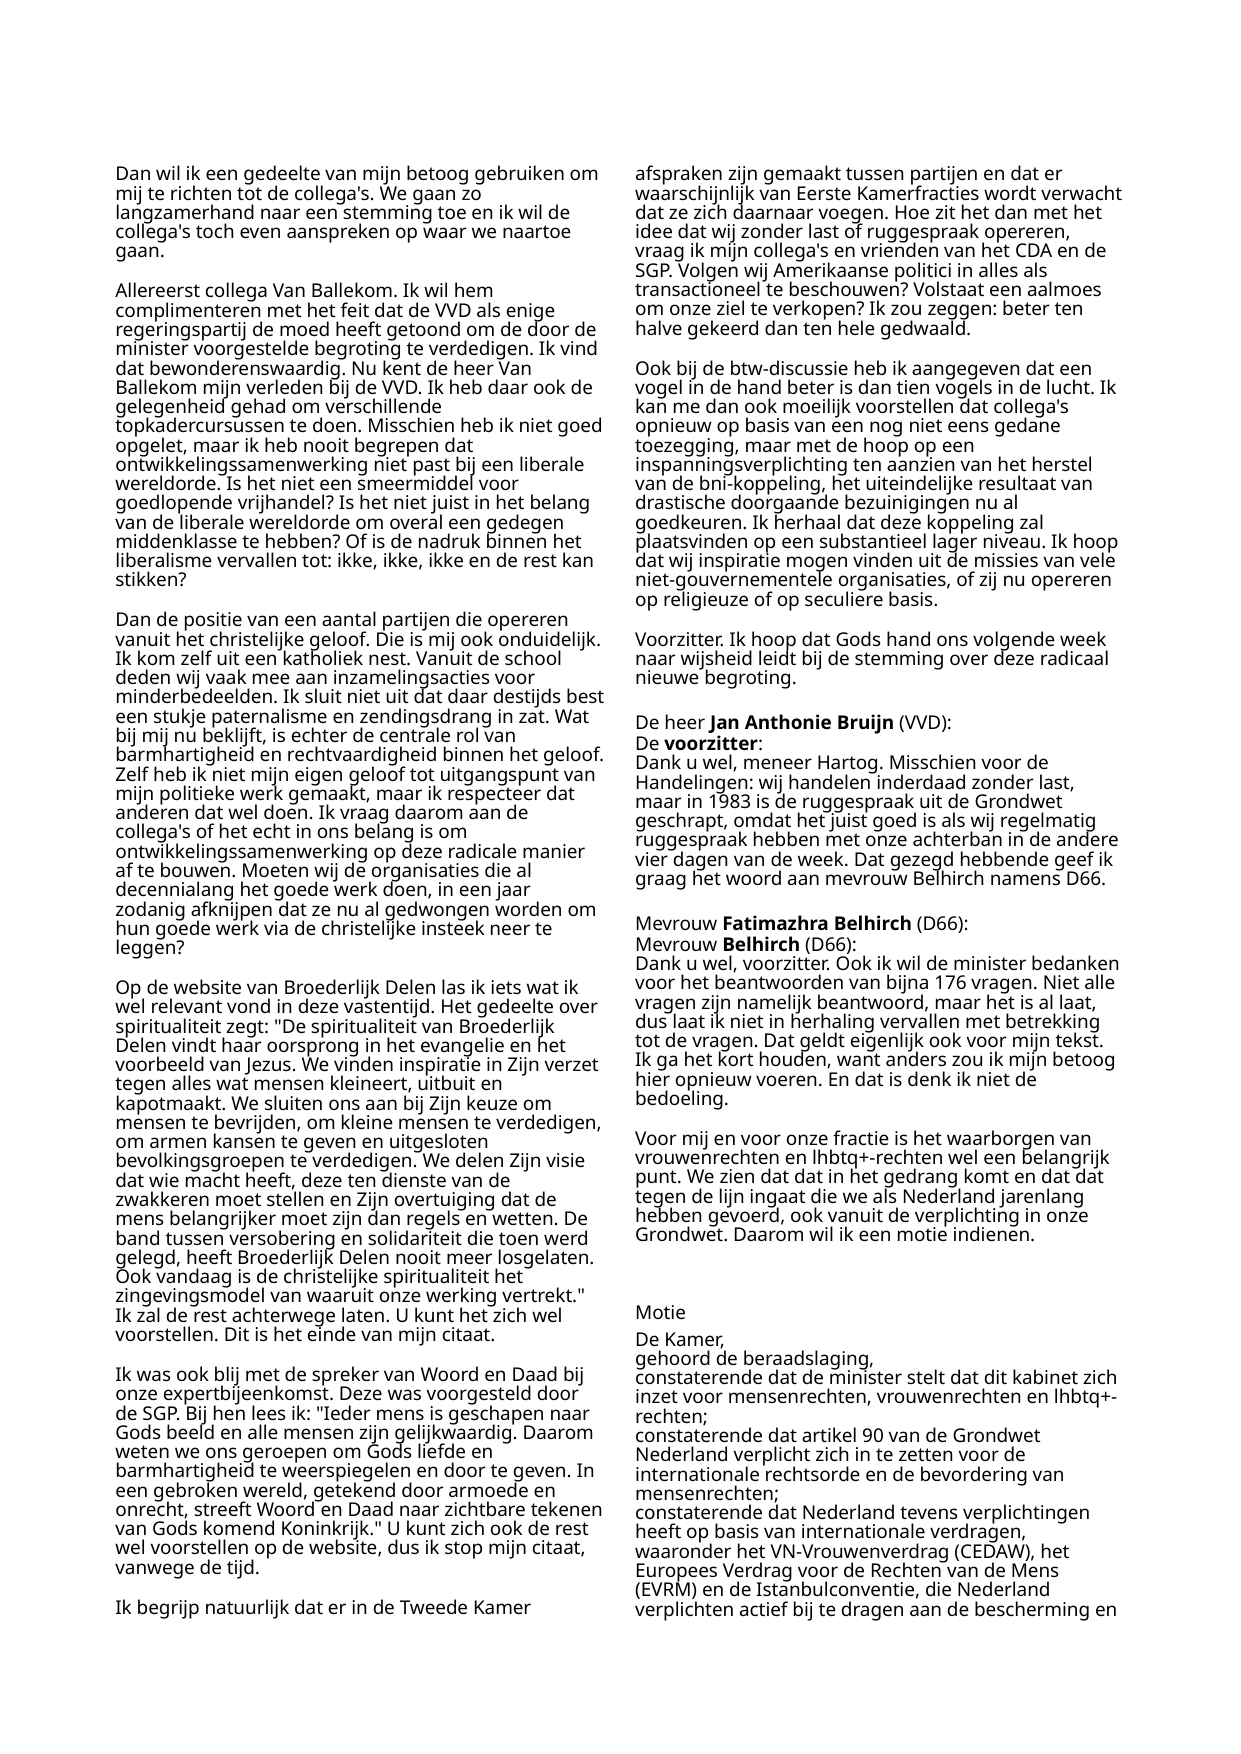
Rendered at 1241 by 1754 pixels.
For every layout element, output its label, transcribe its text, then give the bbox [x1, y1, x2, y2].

text Dan de positie van een aantal partijen die opereren vanuit het christelijke geloof. Die is mij ook onduidelijk. Ik kom zelf uit een katholiek nest. Vanuit de school deden wij vaak mee aan inzamelingsacties voor minderbedeelden. Ik sluit niet uit dat daar destijds best een stukje paternalisme en zendingsdrang in zat. Wat bij mij nu beklijft, is echter de centrale rol van barmhartigheid en rechtvaardigheid binnen het geloof. Zelf heb ik niet mijn eigen geloof tot uitgangspunt van mijn politieke werk gemaakt, maar ik respecteer dat anderen dat wel doen. Ik vraag daarom aan de collega's of het echt in ons belang is om ontwikkelingssamenwerking op deze radicale manier af te bouwen. Moeten wij de organisaties die al decennialang het goede werk doen, in een jaar zodanig afknijpen dat ze nu al gedwongen worden om hun goede werk via de christelijke insteek neer te leggen? [115, 611, 605, 958]
text Motie [635, 1299, 1125, 1325]
text Ik begrijp natuurlijk dat er in de Tweede Kamer [115, 1599, 605, 1618]
text Ook bij de btw-discussie heb ik aangegeven dat een vogel in de hand beter is dan tien vogels in de lucht. Ik kan me dan ook moeilijk voorstellen dat collega's opnieuw op basis van een nog niet eens gedane toezegging, maar met de hoop op een inspanningsverplichting ten aanzien van het herstel van de bni-koppeling, het uiteindelijke resultaat van drastische doorgaande bezuinigingen nu al goedkeuren. Ik herhaal dat deze koppeling zal plaatsvinden op een substantieel lager niveau. Ik hoop dat wij inspiratie mogen vinden uit de missies van vele niet-gouvernementele organisaties, of zij nu opereren op religieuze of op seculiere basis. [635, 359, 1125, 610]
text Voorzitter. Ik hoop dat Gods hand ons volgende week naar wijsheid leidt bij de stemming over deze radicaal nieuwe begroting. [635, 631, 1125, 688]
text De voorzitter: [635, 735, 1125, 754]
text Allereerst collega Van Ballekom. Ik wil hem complimenteren met het feit dat de VVD als enige regeringspartij de moed heeft getoond om de door de minister voorgestelde begroting te verdedigen. Ik vind dat bewonderenswaardig. Nu kent de heer Van Ballekom mijn verleden bij de VVD. Ik heb daar ook de gelegenheid gehad om verschillende topkadercursussen te doen. Misschien heb ik niet goed opgelet, maar ik heb nooit begrepen dat ontwikkelingssamenwerking niet past bij een liberale wereldorde. Is het niet een smeermiddel voor goedlopende vrijhandel? Is het niet juist in het belang van de liberale wereldorde om overal een gedegen middenklasse te hebben? Of is de nadruk binnen het liberalisme vervallen tot: ikke, ikke, ikke en de rest kan stikken? [115, 282, 605, 591]
text Dank u wel, voorzitter. Ook ik wil de minister bedanken voor het beantwoorden van bijna 176 vragen. Niet alle vragen zijn namelijk beantwoord, maar het is al laat, dus laat ik niet in herhaling vervallen met betrekking tot de vragen. Dat geldt eigenlijk ook voor mijn tekst. Ik ga het kort houden, want anders zou ik mijn betoog hier opnieuw voeren. En dat is denk ik niet de bedoeling. [635, 955, 1125, 1109]
text constaterende dat artikel 90 van de Grondwet Nederland verplicht zich in te zetten voor de internationale rechtsorde en de bevordering van mensenrechten; [635, 1427, 1125, 1504]
text gehoord de beraadslaging, [635, 1350, 1125, 1369]
text Mevrouw Belhirch (D66): [635, 936, 1125, 955]
text constaterende dat de minister stelt dat dit kabinet zich inzet voor mensenrechten, vrouwenrechten en lhbtq+-rechten; [635, 1369, 1125, 1427]
text constaterende dat Nederland tevens verplichtingen heeft op basis van internationale verdragen, waaronder het VN-Vrouwenverdrag (CEDAW), het Europees Verdrag voor de Rechten van de Mens (EVRM) en de Istanbulconventie, die Nederland verplichten actief bij te dragen aan de bescherming en [635, 1504, 1125, 1620]
text Voor mij en voor onze fractie is het waarborgen van vrouwenrechten en lhbtq+-rechten wel een belangrijk punt. We zien dat dat in het gedrang komt en dat dat tegen de lijn ingaat die we als Nederland jarenlang hebben gevoerd, ook vanuit de verplichting in onze Grondwet. Daarom wil ik een motie indienen. [635, 1130, 1125, 1246]
text Mevrouw Fatimazhra Belhirch (D66): [635, 910, 1125, 936]
text Op de website van Broederlijk Delen las ik iets wat ik wel relevant vond in deze vastentijd. Het gedeelte over spiritualiteit zegt: "De spiritualiteit van Broederlijk Delen vindt haar oorsprong in het evangelie en het voorbeeld van Jezus. We vinden inspiratie in Zijn verzet tegen alles wat mensen kleineert, uitbuit en kapotmaakt. We sluiten ons aan bij Zijn keuze om mensen te bevrijden, om kleine mensen te verdedigen, om armen kansen te geven en uitgesloten bevolkingsgroepen te verdedigen. We delen Zijn visie dat wie macht heeft, deze ten dienste van de zwakkeren moet stellen en Zijn overtuiging dat de mens belangrijker moet zijn dan regels en wetten. De band tussen versobering en solidariteit die toen werd gelegd, heeft Broederlijk Delen nooit meer losgelaten. Ook vandaag is de christelijke spiritualiteit het zingevingsmodel van waaruit onze werking vertrekt." Ik zal de rest achterwege laten. U kunt het zich wel voorstellen. Dit is het einde van mijn citaat. [115, 979, 605, 1345]
text afspraken zijn gemaakt tussen partijen en dat er waarschijnlijk van Eerste Kamerfracties wordt verwacht dat ze zich daarnaar voegen. Hoe zit het dan met het idee dat wij zonder last of ruggespraak opereren, vraag ik mijn collega's en vrienden van het CDA en de SGP. Volgen wij Amerikaanse politici in alles als transactioneel te beschouwen? Volstaat een aalmoes om onze ziel te verkopen? Ik zou zeggen: beter ten halve gekeerd dan ten hele gedwaald. [635, 165, 1125, 339]
text De heer Jan Anthonie Bruijn (VVD): [635, 709, 1125, 735]
text Ik was ook blij met de spreker van Woord en Daad bij onze expertbijeenkomst. Deze was voorgesteld door de SGP. Bij hen lees ik: "Ieder mens is geschapen naar Gods beeld en alle mensen zijn gelijkwaardig. Daarom weten we ons geroepen om Gods liefde en barmhartigheid te weerspiegelen en door te geven. In een gebroken wereld, getekend door armoede en onrecht, streeft Woord en Daad naar zichtbare tekenen van Gods komend Koninkrijk." U kunt zich ook de rest wel voorstellen op de website, dus ik stop mijn citaat, vanwege de tijd. [115, 1366, 605, 1578]
text Dan wil ik een gedeelte van mijn betoog gebruiken om mij te richten tot de collega's. We gaan zo langzamerhand naar een stemming toe en ik wil de collega's toch even aanspreken op waar we naartoe gaan. [115, 165, 605, 262]
text De Kamer, [635, 1331, 1125, 1350]
text Dank u wel, meneer Hartog. Misschien voor de Handelingen: wij handelen inderdaad zonder last, maar in 1983 is de ruggespraak uit de Grondwet geschrapt, omdat het juist goed is als wij regelmatig ruggespraak hebben met onze achterban in de andere vier dagen van de week. Dat gezegd hebbende geef ik graag het woord aan mevrouw Belhirch namens D66. [635, 754, 1125, 889]
